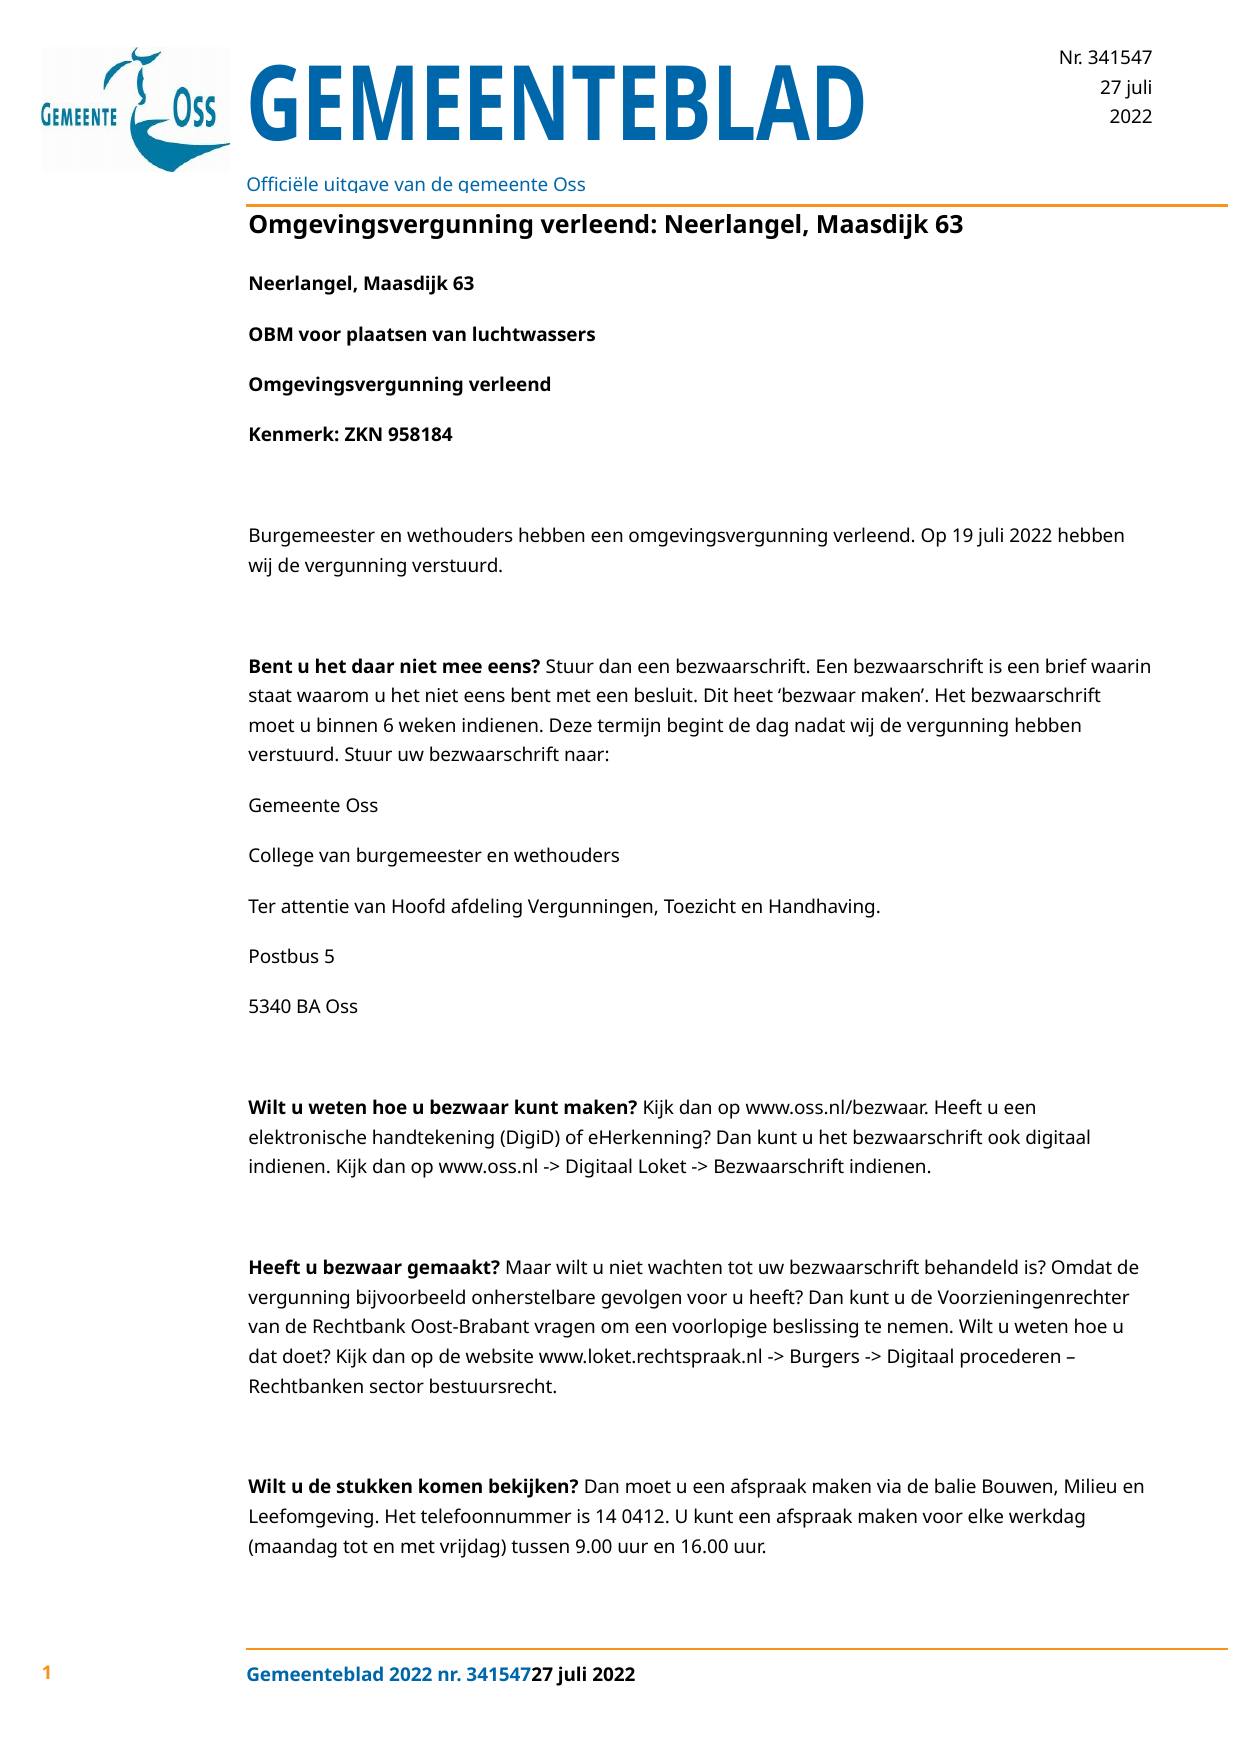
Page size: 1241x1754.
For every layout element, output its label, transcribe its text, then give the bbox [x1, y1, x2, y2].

text Omgevingsvergunning verleend: Neerlangel, Maasdijk 63 [248, 207, 1152, 241]
text Wilt u weten hoe u bezwaar kunt maken? Kijk dan op www.oss.nl/bezwaar. Heeft u een elektronische handtekening (DigiD) of eHerkenning? Dan kunt u het bezwaarschrift ook digitaal indienen. Kijk dan op www.oss.nl -> Digitaal Loket -> Bezwaarschrift indienen. [248, 1094, 1152, 1179]
text OBM voor plaatsen van luchtwassers [248, 321, 1152, 346]
text Omgevingsvergunning verleend [248, 371, 1152, 397]
text Kenmerk: ZKN 958184 [248, 422, 1152, 447]
text Postbus 5 [248, 943, 1152, 969]
text College van burgemeester en wethouders [248, 842, 1152, 868]
text Gemeente Oss [248, 792, 1152, 818]
text Ter attentie van Hoofd afdeling Vergunningen, Toezicht en Handhaving. [248, 893, 1152, 918]
text Neerlangel, Maasdijk 63 [248, 270, 1152, 296]
text Bent u het daar niet mee eens? Stuur dan een bezwaarschrift. Een bezwaarschrift is een brief waarin staat waarom u het niet eens bent met een besluit. Dit heet ‘bezwaar maken’. Het bezwaarschrift moet u binnen 6 weken indienen. Deze termijn begint de dag nadat wij de vergunning hebben verstuurd. Stuur uw bezwaarschrift naar: [248, 653, 1152, 767]
text Burgemeester en wethouders hebben een omgevingsvergunning verleend. Op 19 juli 2022 hebben wij de vergunning verstuurd. [248, 522, 1152, 578]
picture [41, 47, 231, 172]
text Heeft u bezwaar gemaakt? Maar wilt u niet wachten tot uw bezwaarschrift behandeld is? Omdat de vergunning bijvoorbeeld onherstelbare gevolgen voor u heeft? Dan kunt u de Voorzieningenrechter van de Rechtbank Oost-Brabant vragen om een voorlopige beslissing te nemen. Wilt u weten hoe u dat doet? Kijk dan op de website www.loket.rechtspraak.nl -> Burgers -> Digitaal procederen – Rechtbanken sector bestuursrecht. [248, 1254, 1152, 1398]
text 5340 BA Oss [248, 994, 1152, 1019]
text Wilt u de stukken komen bekijken? Dan moet u een afspraak maken via de balie Bouwen, Milieu en Leefomgeving. Het telefoonnummer is 14 0412. U kunt een afspraak maken voor elke werkdag (maandag tot en met vrijdag) tussen 9.00 uur en 16.00 uur. [248, 1474, 1152, 1558]
